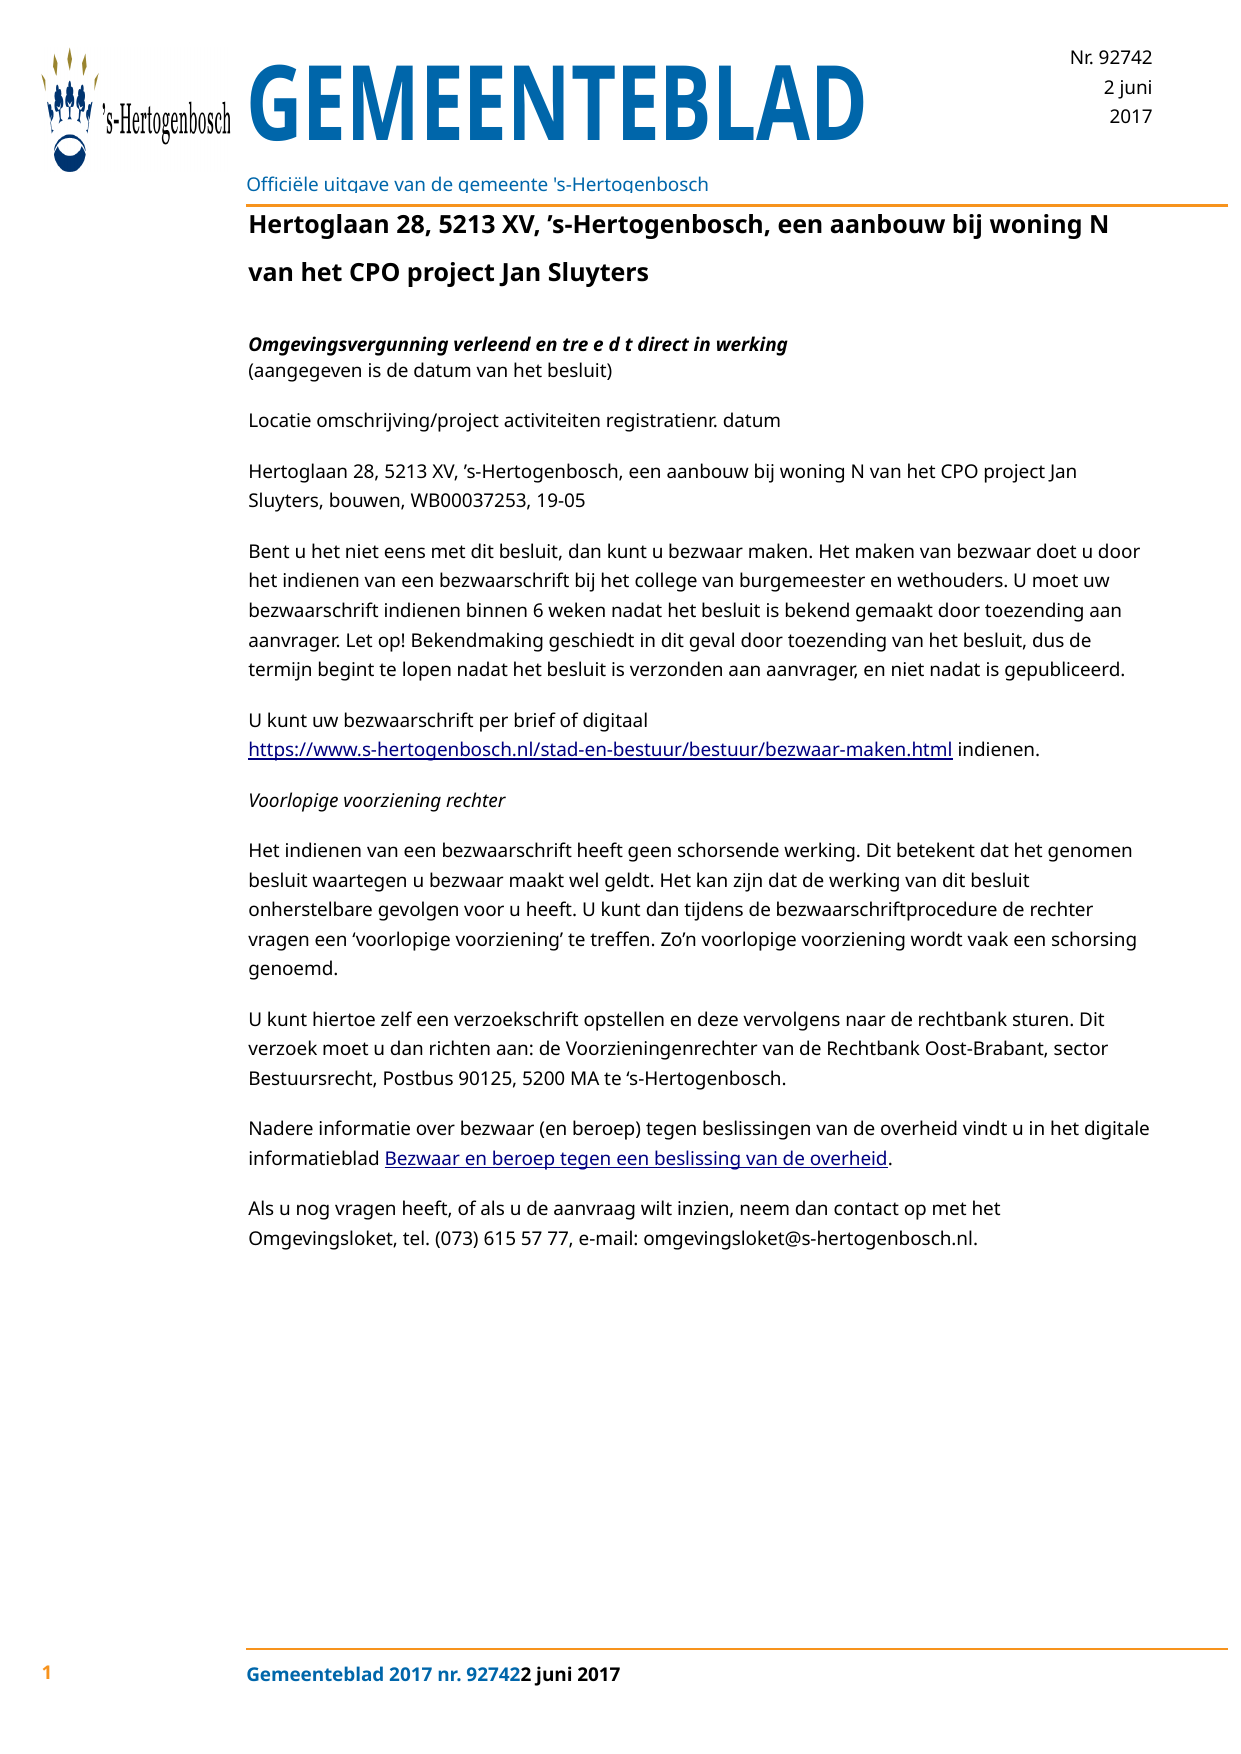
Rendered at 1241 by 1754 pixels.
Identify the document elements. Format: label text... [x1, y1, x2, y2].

text Omgevingsvergunning verleend en tre e d t direct in werking [248, 331, 1152, 357]
text Hertoglaan 28, 5213 XV, ’s-Hertogenbosch, een aanbouw bij woning N van het CPO project Jan Sluyters, bouwen, WB00037253, 19-05 [248, 458, 1152, 513]
text Voorlopige voorziening rechter [248, 787, 1152, 812]
text Nadere informatie over bezwaar (en beroep) tegen beslissingen van de overheid vindt u in het digitale informatieblad Bezwaar en beroep tegen een beslissing van de overheid. [248, 1116, 1152, 1171]
text U kunt uw bezwaarschrift per brief of digitaal https://www.s-hertogenbosch.nl/stad-en-bestuur/bestuur/bezwaar-maken.html indienen. [248, 707, 1152, 762]
text Als u nog vragen heeft, of als u de aanvraag wilt inzien, neem dan contact op met het Omgevingsloket, tel. (073) 615 57 77, e-mail: omgevingsloket@s-hertogenbosch.nl. [248, 1196, 1152, 1251]
text Hertoglaan 28, 5213 XV, ’s-Hertogenbosch, een aanbouw bij woning N van het CPO project Jan Sluyters [248, 207, 1152, 288]
text Het indienen van een bezwaarschrift heeft geen schorsende werking. Dit betekent dat het genomen besluit waartegen u bezwaar maakt wel geldt. Het kan zijn dat de werking van dit besluit onherstelbare gevolgen voor u heeft. U kunt dan tijdens de bezwaarschriftprocedure de rechter vragen een ‘voorlopige voorziening’ te treffen. Zo’n voorlopige voorziening wordt vaak een schorsing genoemd. [248, 837, 1152, 981]
text Bent u het niet eens met dit besluit, dan kunt u bezwaar maken. Het maken van bezwaar doet u door het indienen van een bezwaarschrift bij het college van burgemeester en wethouders. U moet uw bezwaarschrift indienen binnen 6 weken nadat het besluit is bekend gemaakt door toezending aan aanvrager. Let op! Bekendmaking geschiedt in dit geval door toezending van het besluit, dus de termijn begint te lopen nadat het besluit is verzonden aan aanvrager, en niet nadat is gepubliceerd. [248, 538, 1152, 682]
text Locatie omschrijving/project activiteiten registratienr. datum [248, 408, 1152, 433]
picture [41, 47, 231, 172]
text U kunt hiertoe zelf een verzoekschrift opstellen en deze vervolgens naar de rechtbank sturen. Dit verzoek moet u dan richten aan: de Voorzieningenrechter van de Rechtbank Oost-Brabant, sector Bestuursrecht, Postbus 90125, 5200 MA te ‘s-Hertogenbosch. [248, 1006, 1152, 1091]
text (aangegeven is de datum van het besluit) [248, 357, 1152, 383]
